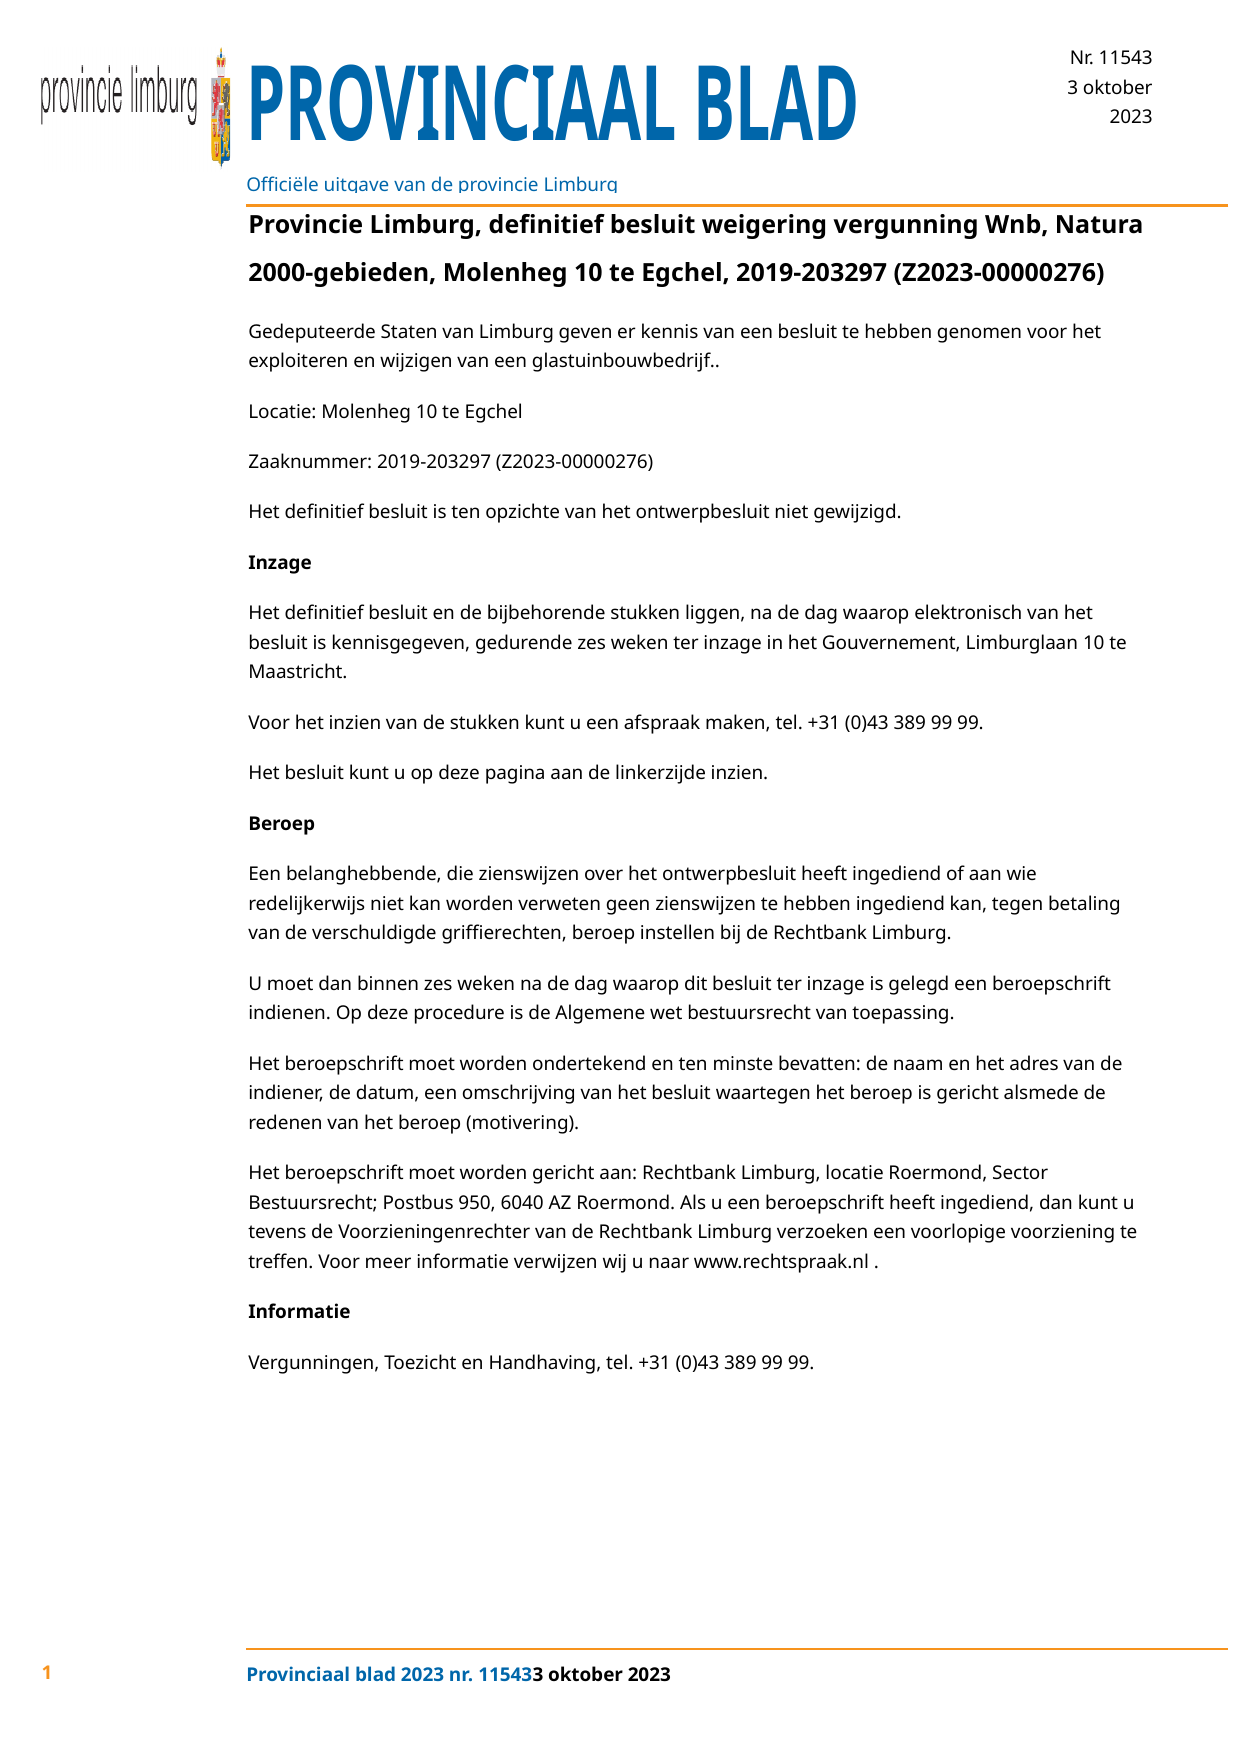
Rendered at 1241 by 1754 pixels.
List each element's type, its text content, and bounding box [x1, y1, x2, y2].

text Het definitief besluit en de bijbehorende stukken liggen, na de dag waarop elektronisch van het besluit is kennisgegeven, gedurende zes weken ter inzage in het Gouvernement, Limburglaan 10 te Maastricht. [248, 599, 1152, 684]
picture [41, 47, 231, 172]
text Een belanghebbende, die zienswijzen over het ontwerpbesluit heeft ingediend of aan wie redelijkerwijs niet kan worden verweten geen zienswijzen te hebben ingediend kan, tegen betaling van de verschuldigde griffierechten, beroep instellen bij de Rechtbank Limburg. [248, 860, 1152, 945]
text Locatie: Molenheg 10 te Egchel [248, 398, 1152, 424]
text U moet dan binnen zes weken na de dag waarop dit besluit ter inzage is gelegd een beroepschrift indienen. Op deze procedure is de Algemene wet bestuursrecht van toepassing. [248, 970, 1152, 1025]
text Gedeputeerde Staten van Limburg geven er kennis van een besluit te hebben genomen voor het exploiteren en wijzigen van een glastuinbouwbedrijf.. [248, 318, 1152, 373]
text Voor het inzien van de stukken kunt u een afspraak maken, tel. +31 (0)43 389 99 99. [248, 709, 1152, 735]
text Het definitief besluit is ten opzichte van het ontwerpbesluit niet gewijzigd. [248, 499, 1152, 524]
text Het besluit kunt u op deze pagina aan de linkerzijde inzien. [248, 759, 1152, 785]
text Het beroepschrift moet worden gericht aan: Rechtbank Limburg, locatie Roermond, Sector Bestuursrecht; Postbus 950, 6040 AZ Roermond. Als u een beroepschrift heeft ingediend, dan kunt u tevens de Voorzieningenrechter van de Rechtbank Limburg verzoeken een voorlopige voorziening te treffen. Voor meer informatie verwijzen wij u naar www.rechtspraak.nl . [248, 1159, 1152, 1274]
text Vergunningen, Toezicht en Handhaving, tel. +31 (0)43 389 99 99. [248, 1349, 1152, 1375]
text Informatie [248, 1299, 1152, 1324]
text Provincie Limburg, definitief besluit weigering vergunning Wnb, Natura 2000-gebieden, Molenheg 10 te Egchel, 2019-203297 (Z2023-00000276) [248, 207, 1152, 288]
text Het beroepschrift moet worden ondertekend en ten minste bevatten: de naam en het adres van de indiener, de datum, een omschrijving van het besluit waartegen het beroep is gericht alsmede de redenen van het beroep (motivering). [248, 1050, 1152, 1135]
text Beroep [248, 810, 1152, 836]
text Zaaknummer: 2019-203297 (Z2023-00000276) [248, 448, 1152, 474]
text Inzage [248, 549, 1152, 575]
